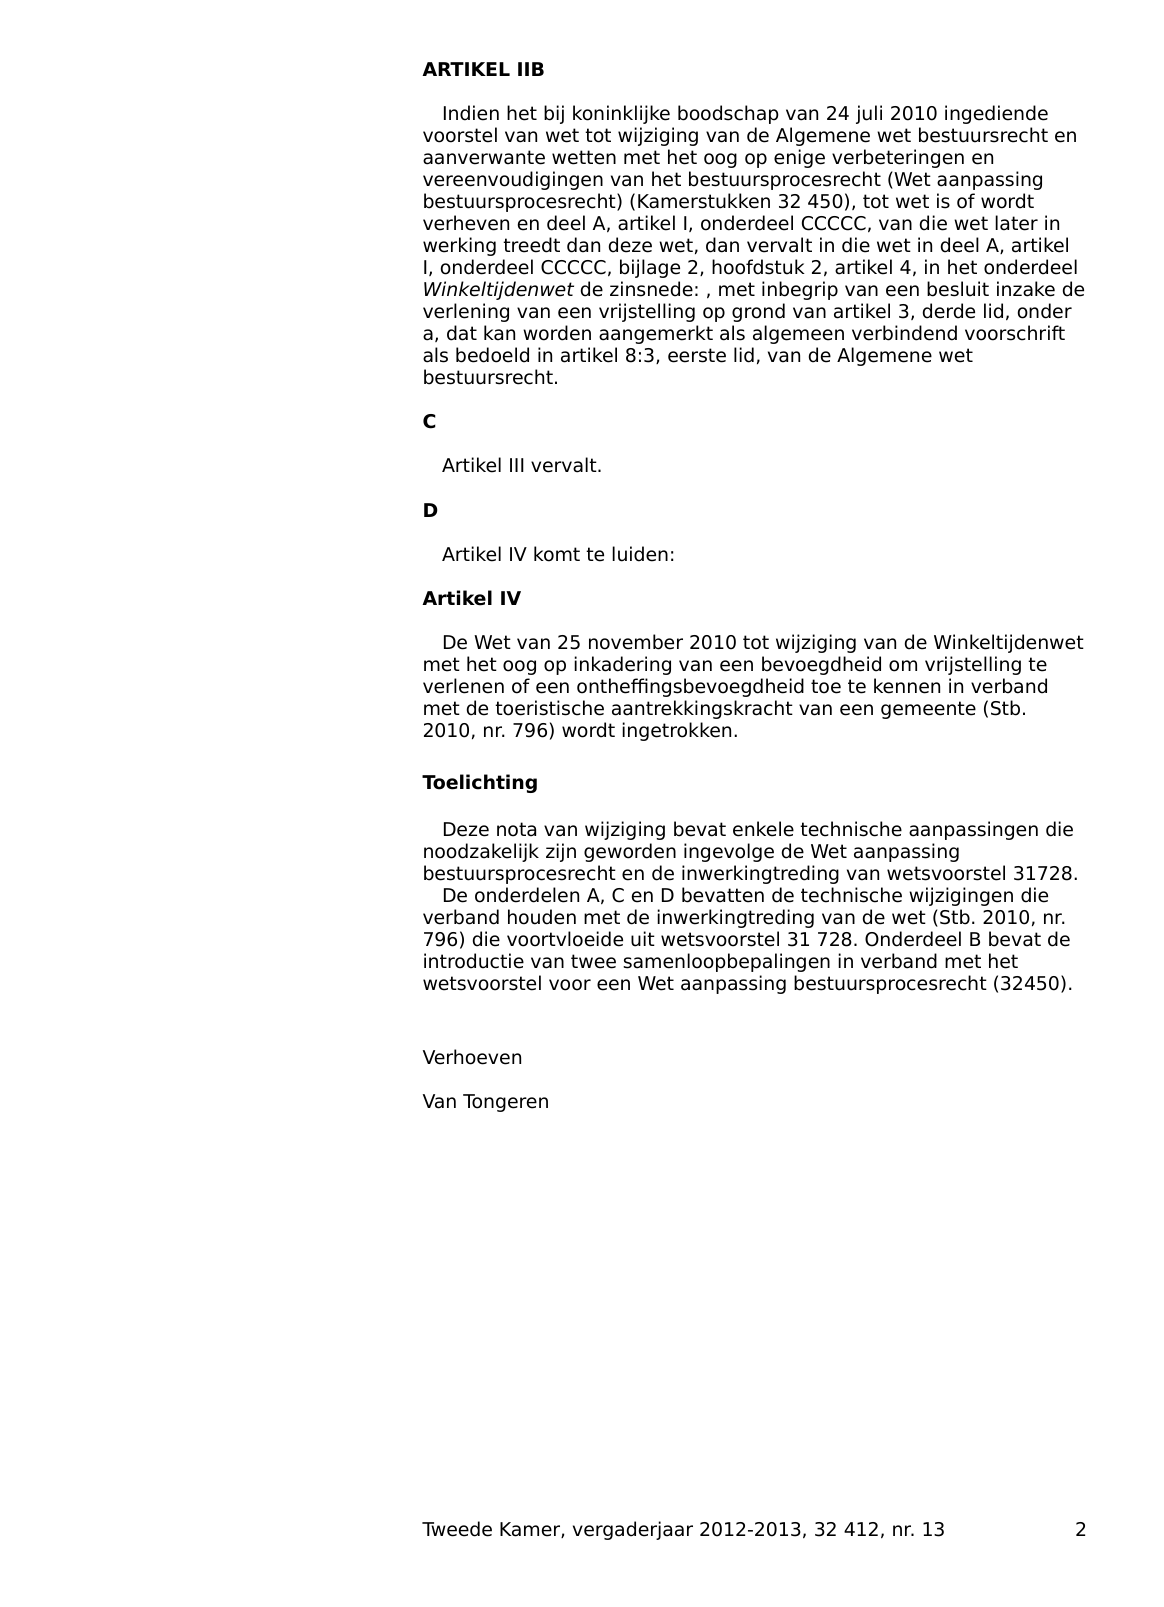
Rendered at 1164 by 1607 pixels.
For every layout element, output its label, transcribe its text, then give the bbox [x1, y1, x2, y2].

subtitle Artikel IV [422, 588, 1087, 610]
text Deze nota van wijziging bevat enkele technische aanpassingen die noodzakelijk zijn geworden ingevolge de Wet aanpassing bestuursprocesrecht en de inwerkingtreding van wetsvoorstel 31728. [422, 819, 1087, 885]
text Verhoeven Van Tongeren [422, 1025, 1087, 1113]
subtitle Toelichting [422, 772, 1087, 794]
text De onderdelen A, C en D bevatten de technische wijzigingen die verband houden met de inwerkingtreding van de wet (Stb. 2010, nr. 796) die voortvloeide uit wetsvoorstel 31 728. Onderdeel B bevat de introductie van twee samenloopbepalingen in verband met het wetsvoorstel voor een Wet aanpassing bestuursprocesrecht (32450). [422, 885, 1087, 995]
text Artikel IV komt te luiden: [422, 544, 1087, 566]
text Indien het bij koninklijke boodschap van 24 juli 2010 ingediende voorstel van wet tot wijziging van de Algemene wet bestuursrecht en aanverwante wetten met het oog op enige verbeteringen en vereenvoudigingen van het bestuursprocesrecht (Wet aanpassing bestuursprocesrecht) (Kamerstukken 32 450), tot wet is of wordt verheven en deel A, artikel I, onderdeel CCCCC, van die wet later in werking treedt dan deze wet, dan vervalt in die wet in deel A, artikel I, onderdeel CCCCC, bijlage 2, hoofdstuk 2, artikel 4, in het onderdeel Winkeltijdenwet de zinsnede: , met inbegrip van een besluit inzake de verlening van een vrijstelling op grond van artikel 3, derde lid, onder a, dat kan worden aangemerkt als algemeen verbindend voorschrift als bedoeld in artikel 8:3, eerste lid, van de Algemene wet bestuursrecht. [422, 103, 1087, 389]
text De Wet van 25 november 2010 tot wijziging van de Winkeltijdenwet met het oog op inkadering van een bevoegdheid om vrijstelling te verlenen of een ontheffingsbevoegdheid toe te kennen in verband met de toeristische aantrekkingskracht van een gemeente (Stb. 2010, nr. 796) wordt ingetrokken. [422, 632, 1087, 742]
subtitle D [422, 499, 1087, 521]
subtitle ARTIKEL IIB [422, 59, 1087, 81]
subtitle C [422, 411, 1087, 433]
text Artikel III vervalt. [422, 455, 1087, 477]
